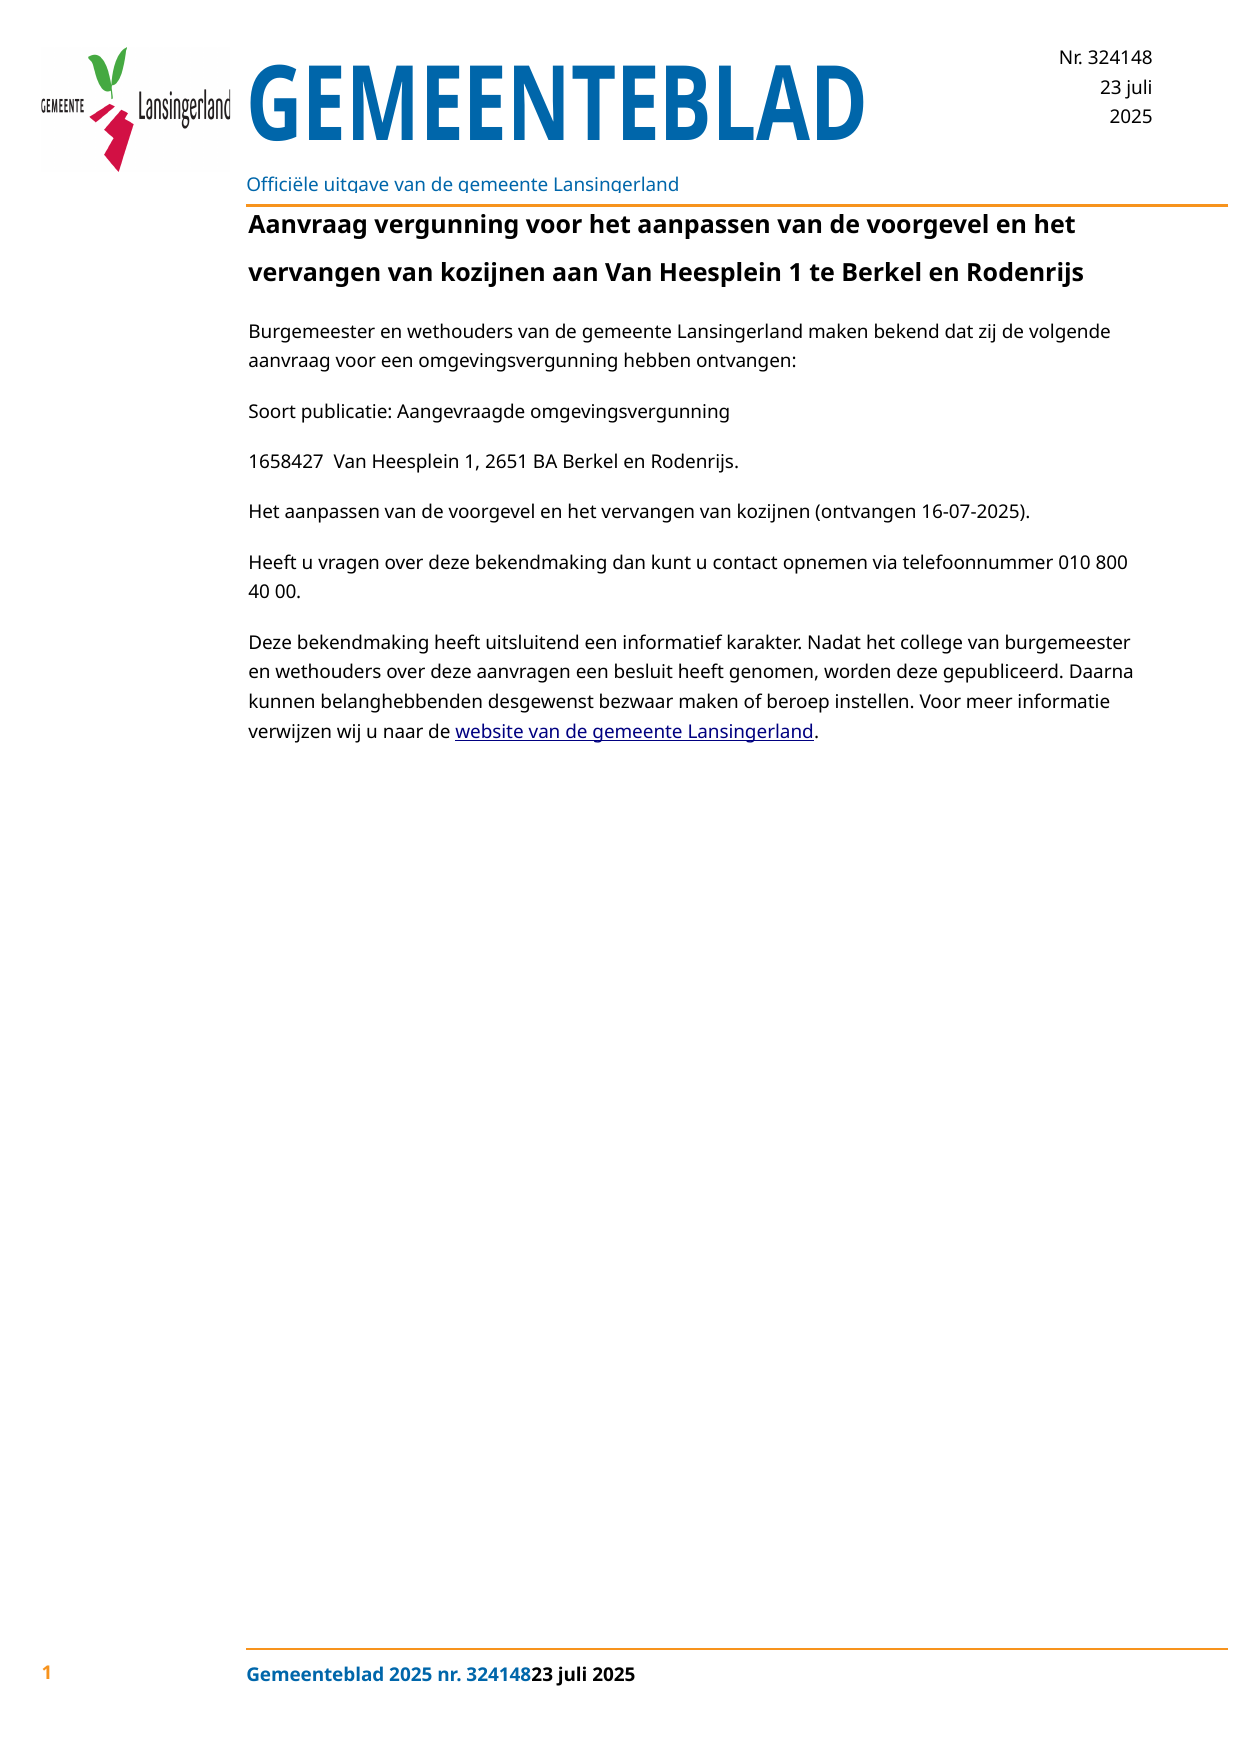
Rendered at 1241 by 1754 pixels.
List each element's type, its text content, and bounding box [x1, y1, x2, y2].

picture [41, 47, 231, 172]
text Aanvraag vergunning voor het aanpassen van de voorgevel en het vervangen van kozijnen aan Van Heesplein 1 te Berkel en Rodenrijs [248, 207, 1152, 288]
text Deze bekendmaking heeft uitsluitend een informatief karakter. Nadat het college van burgemeester en wethouders over deze aanvragen een besluit heeft genomen, worden deze gepubliceerd. Daarna kunnen belanghebbenden desgewenst bezwaar maken of beroep instellen. Voor meer informatie verwijzen wij u naar de website van de gemeente Lansingerland. [248, 629, 1152, 744]
text Soort publicatie: Aangevraagde omgevingsvergunning [248, 398, 1152, 424]
text Burgemeester en wethouders van de gemeente Lansingerland maken bekend dat zij de volgende aanvraag voor een omgevingsvergunning hebben ontvangen: [248, 318, 1152, 373]
text 1658427 Van Heesplein 1, 2651 BA Berkel en Rodenrijs. [248, 448, 1152, 474]
text Het aanpassen van de voorgevel en het vervangen van kozijnen (ontvangen 16-07-2025). [248, 499, 1152, 524]
text Heeft u vragen over deze bekendmaking dan kunt u contact opnemen via telefoonnummer 010 800 40 00. [248, 549, 1152, 604]
